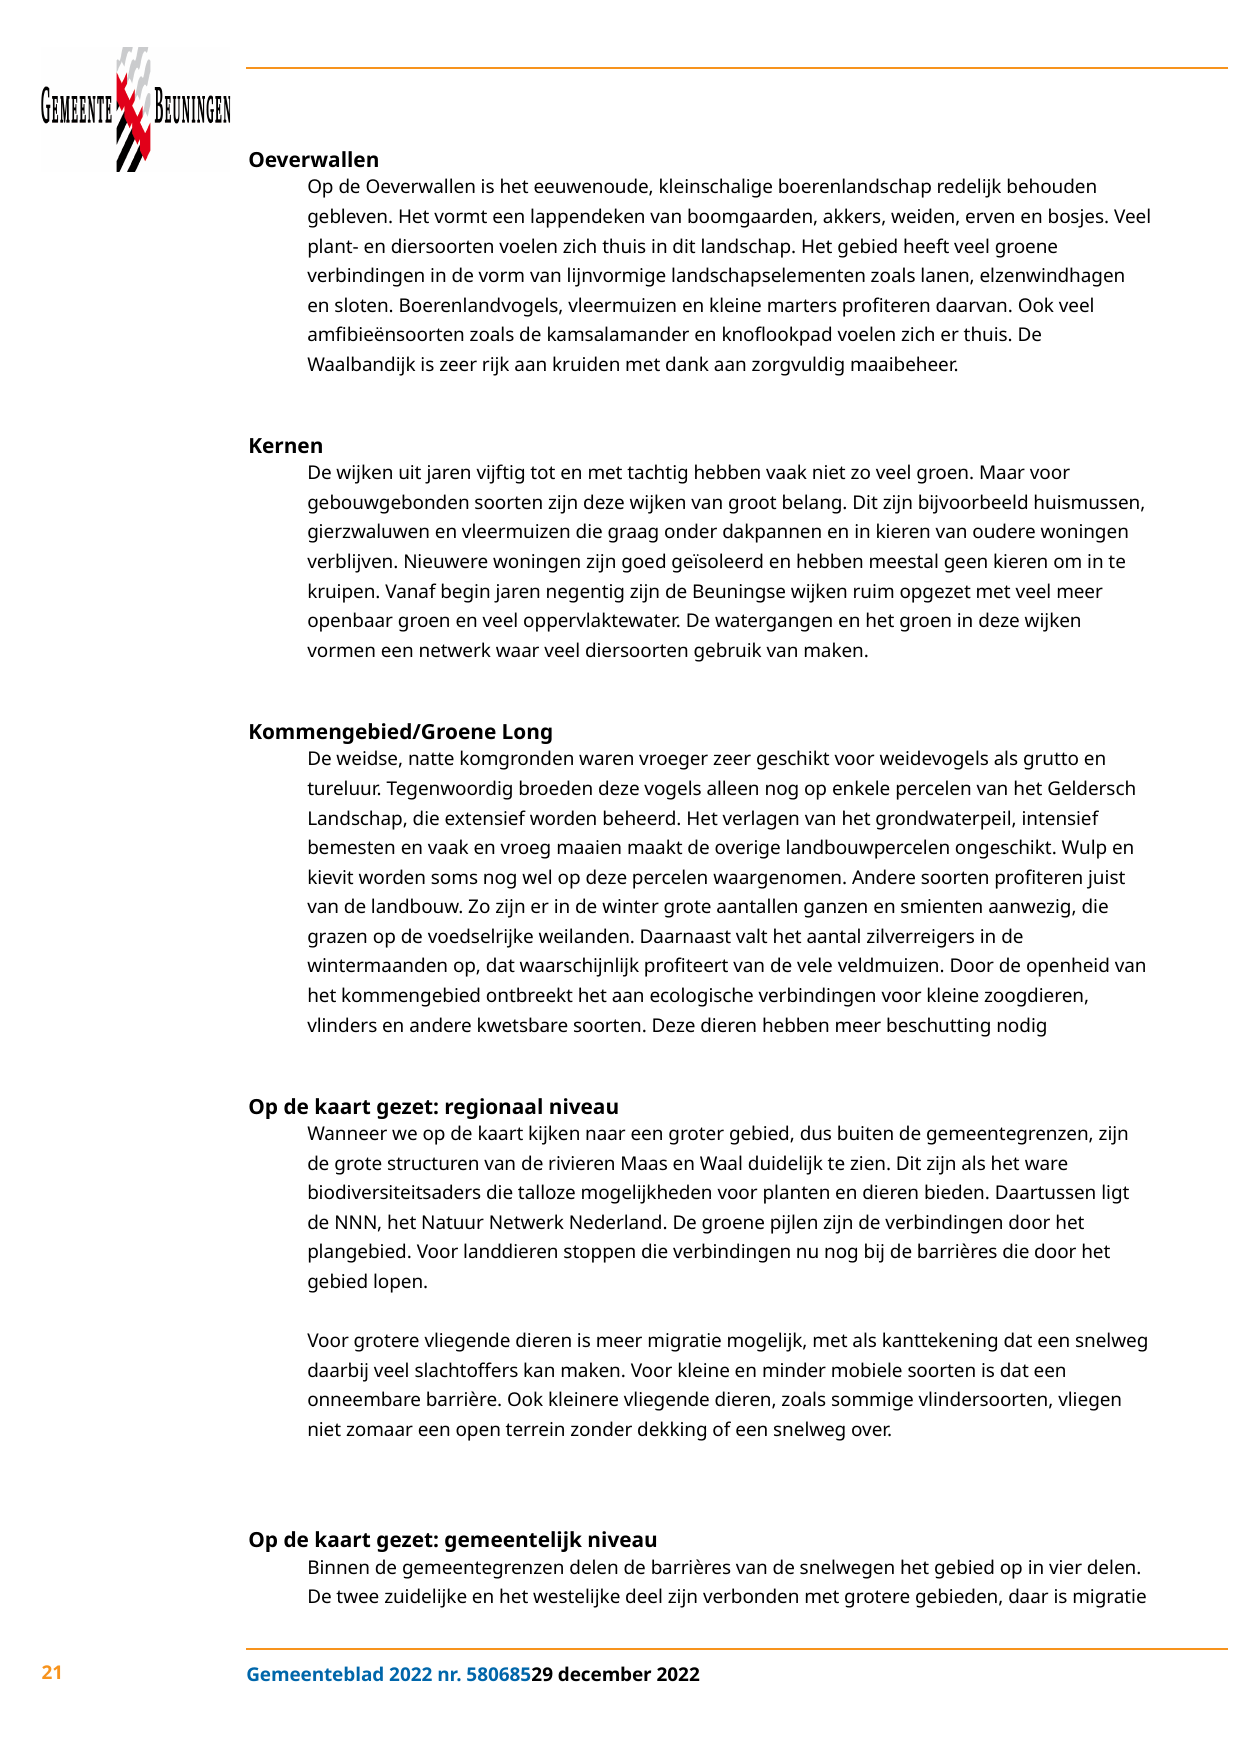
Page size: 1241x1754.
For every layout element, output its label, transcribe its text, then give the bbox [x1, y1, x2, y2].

list Binnen de gemeentegrenzen delen de barrières van de snelwegen het gebied op in vier delen. De twee zuidelijke en het westelijke deel zijn verbonden met grotere gebieden, daar is migratie [248, 1554, 1152, 1609]
picture [41, 47, 231, 172]
list De weidse, natte komgronden waren vroeger zeer geschikt voor weidevogels als grutto en tureluur. Tegenwoordig broeden deze vogels alleen nog op enkele percelen van het Geldersch Landschap, die extensief worden beheerd. Het verlagen van het grondwaterpeil, intensief bemesten en vaak en vroeg maaien maakt de overige landbouwpercelen ongeschikt. Wulp en kievit worden soms nog wel op deze percelen waargenomen. Andere soorten profiteren juist van de landbouw. Zo zijn er in de winter grote aantallen ganzen en smienten aanwezig, die grazen op de voedselrijke weilanden. Daarnaast valt het aantal zilverreigers in de wintermaanden op, dat waarschijnlijk profiteert van de vele veldmuizen. Door de openheid van het kommengebied ontbreekt het aan ecologische verbindingen voor kleine zoogdieren, vlinders en andere kwetsbare soorten. Deze dieren hebben meer beschutting nodig [248, 746, 1152, 1037]
text Kommengebied/Groene Long [248, 717, 1152, 746]
list Wanneer we op de kaart kijken naar een groter gebied, dus buiten de gemeentegrenzen, zijn de grote structuren van de rivieren Maas en Waal duidelijk te zien. Dit zijn als het ware biodiversiteitsaders die talloze mogelijkheden voor planten en dieren bieden. Daartussen ligt de NNN, het Natuur Netwerk Nederland. De groene pijlen zijn de verbindingen door het plangebied. Voor landdieren stoppen die verbindingen nu nog bij de barrières die door het gebied lopen. [248, 1120, 1152, 1294]
list De wijken uit jaren vijftig tot en met tachtig hebben vaak niet zo veel groen. Maar voor gebouwgebonden soorten zijn deze wijken van groot belang. Dit zijn bijvoorbeeld huismussen, gierzwaluwen en vleermuizen die graag onder dakpannen en in kieren van oudere woningen verblijven. Nieuwere woningen zijn goed geïsoleerd en hebben meestal geen kieren om in te kruipen. Vanaf begin jaren negentig zijn de Beuningse wijken ruim opgezet met veel meer openbaar groen en veel oppervlaktewater. De watergangen en het groen in deze wijken vormen een netwerk waar veel diersoorten gebruik van maken. [248, 459, 1152, 663]
text Op de kaart gezet: regionaal niveau [248, 1092, 1152, 1120]
list Voor grotere vliegende dieren is meer migratie mogelijk, met als kanttekening dat een snelweg daarbij veel slachtoffers kan maken. Voor kleine en minder mobiele soorten is dat een onneembare barrière. Ook kleinere vliegende dieren, zoals sommige vlindersoorten, vliegen niet zomaar een open terrein zonder dekking of een snelweg over. [248, 1327, 1152, 1442]
text Kernen [248, 431, 1152, 459]
text Op de kaart gezet: gemeentelijk niveau [248, 1526, 1152, 1554]
text Oeverwallen [248, 145, 1152, 174]
list Op de Oeverwallen is het eeuwenoude, kleinschalige boerenlandschap redelijk behouden gebleven. Het vormt een lappendeken van boomgaarden, akkers, weiden, erven en bosjes. Veel plant- en diersoorten voelen zich thuis in dit landschap. Het gebied heeft veel groene verbindingen in de vorm van lijnvormige landschapselementen zoals lanen, elzenwindhagen en sloten. Boerenlandvogels, vleermuizen en kleine marters profiteren daarvan. Ook veel amfibieënsoorten zoals de kamsalamander en knoflookpad voelen zich er thuis. De Waalbandijk is zeer rijk aan kruiden met dank aan zorgvuldig maaibeheer. [248, 174, 1152, 377]
